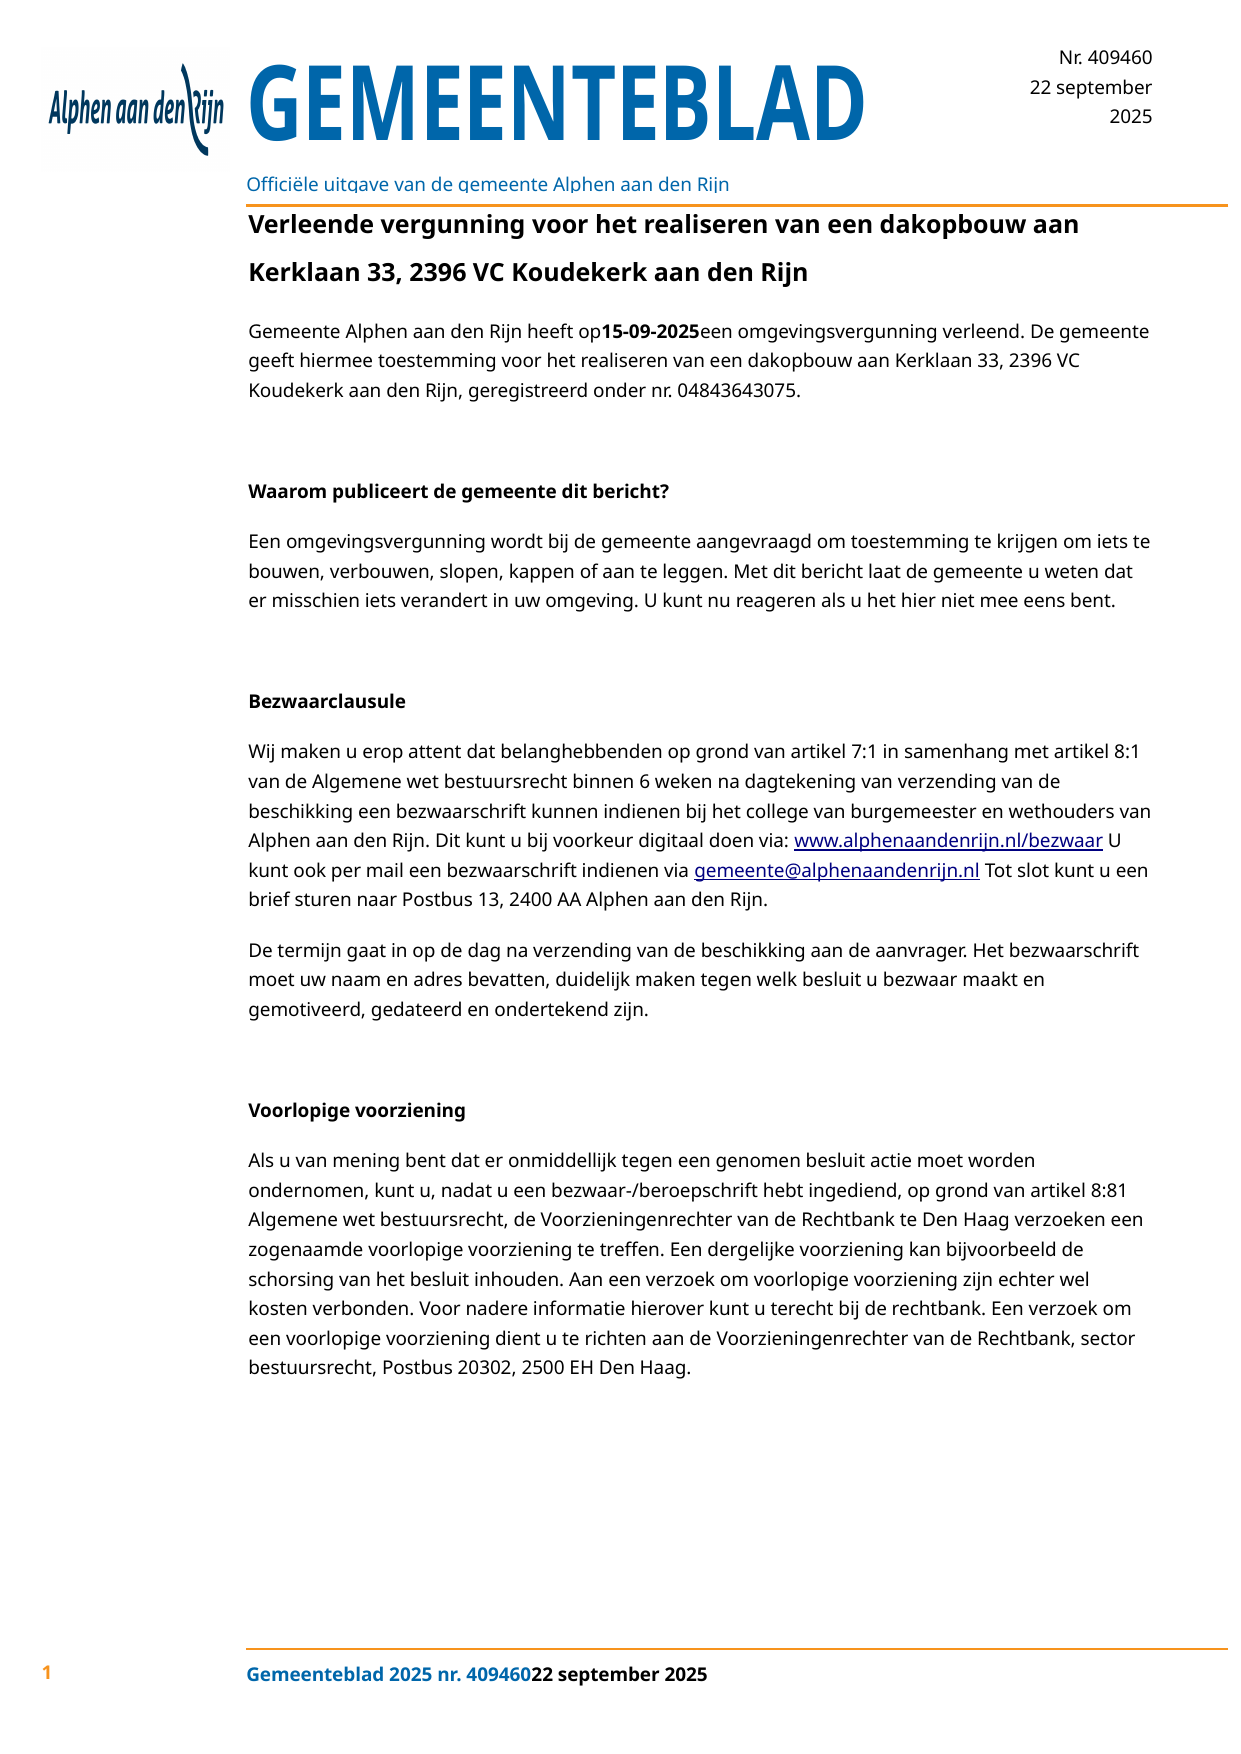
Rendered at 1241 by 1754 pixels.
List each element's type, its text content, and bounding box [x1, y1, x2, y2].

text Wij maken u erop attent dat belanghebbenden op grond van artikel 7:1 in samenhang met artikel 8:1 van de Algemene wet bestuursrecht binnen 6 weken na dagtekening van verzending van de beschikking een bezwaarschrift kunnen indienen bij het college van burgemeester en wethouders van Alphen aan den Rijn. Dit kunt u bij voorkeur digitaal doen via: www.alphenaandenrijn.nl/bezwaar U kunt ook per mail een bezwaarschrift indienen via gemeente@alphenaandenrijn.nl Tot slot kunt u een brief sturen naar Postbus 13, 2400 AA Alphen aan den Rijn. [248, 739, 1152, 912]
text Gemeente Alphen aan den Rijn heeft op15-09-2025een omgevingsvergunning verleend. De gemeente geeft hiermee toestemming voor het realiseren van een dakopbouw aan Kerklaan 33, 2396 VC Koudekerk aan den Rijn, geregistreerd onder nr. 04843643075. [248, 318, 1152, 403]
text Verleende vergunning voor het realiseren van een dakopbouw aan Kerklaan 33, 2396 VC Koudekerk aan den Rijn [248, 207, 1152, 288]
text Waarom publiceert de gemeente dit bericht? [248, 478, 1152, 504]
text Een omgevingsvergunning wordt bij de gemeente aangevraagd om toestemming te krijgen om iets te bouwen, verbouwen, slopen, kappen of aan te leggen. Met dit bericht laat de gemeente u weten dat er misschien iets verandert in uw omgeving. U kunt nu reageren als u het hier niet mee eens bent. [248, 528, 1152, 613]
text Als u van mening bent dat er onmiddellijk tegen een genomen besluit actie moet worden ondernomen, kunt u, nadat u een bezwaar-/beroepschrift hebt ingediend, op grond van artikel 8:81 Algemene wet bestuursrecht, de Voorzieningenrechter van de Rechtbank te Den Haag verzoeken een zogenaamde voorlopige voorziening te treffen. Een dergelijke voorziening kan bijvoorbeeld de schorsing van het besluit inhouden. Aan een verzoek om voorlopige voorziening zijn echter wel kosten verbonden. Voor nadere informatie hierover kunt u terecht bij de rechtbank. Een verzoek om een voorlopige voorziening dient u te richten aan de Voorzieningenrechter van de Rechtbank, sector bestuursrecht, Postbus 20302, 2500 EH Den Haag. [248, 1147, 1152, 1380]
picture [41, 47, 231, 172]
text Voorlopige voorziening [248, 1097, 1152, 1123]
text Bezwaarclausule [248, 688, 1152, 714]
text De termijn gaat in op de dag na verzending van de beschikking aan de aanvrager. Het bezwaarschrift moet uw naam en adres bevatten, duidelijk maken tegen welk besluit u bezwaar maakt en gemotiveerd, gedateerd en ondertekend zijn. [248, 937, 1152, 1022]
